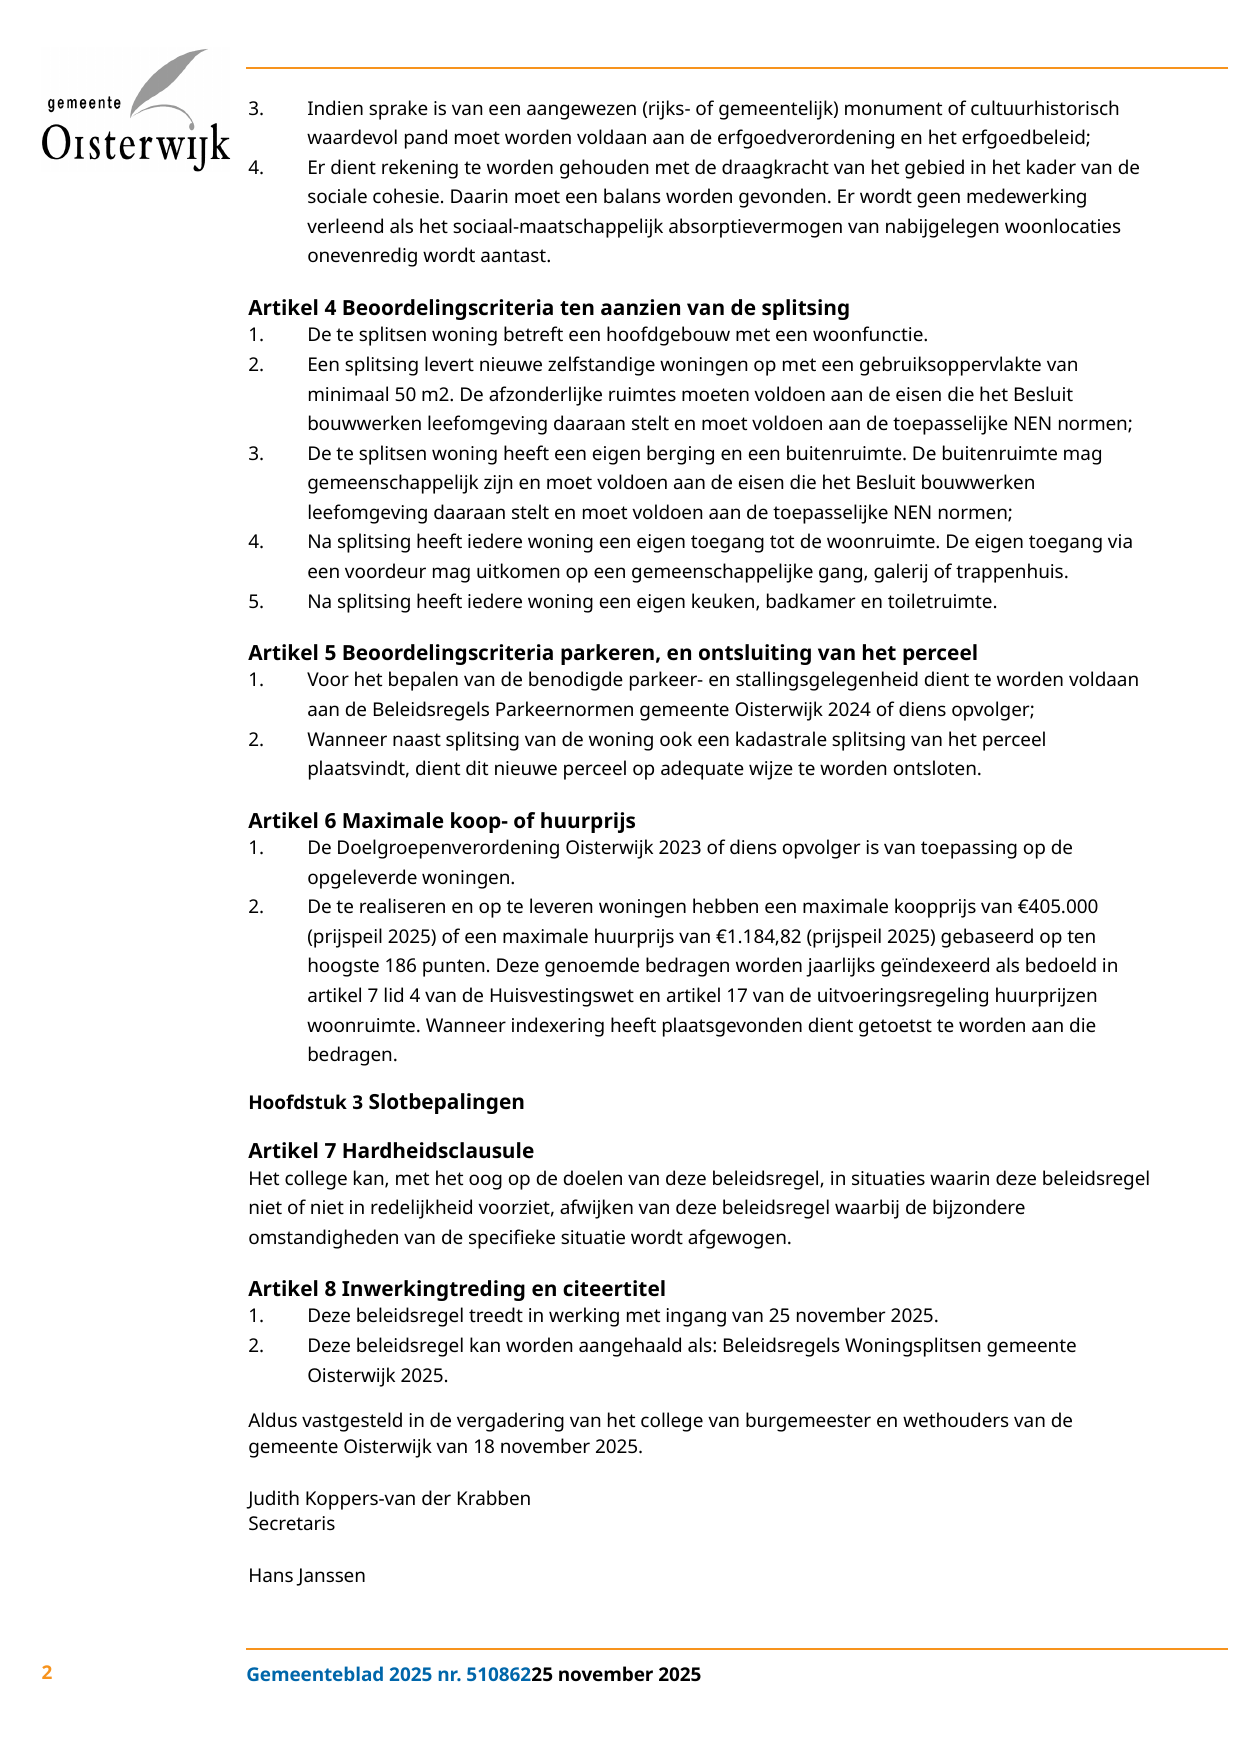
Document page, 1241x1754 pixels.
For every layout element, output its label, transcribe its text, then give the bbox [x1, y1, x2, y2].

text Secretaris [248, 1510, 1152, 1536]
text Judith Koppers-van der Krabben [248, 1485, 1152, 1510]
list Deze beleidsregel treedt in werking met ingang van 25 november 2025. [248, 1303, 1152, 1328]
text Artikel 5 Beoordelingscriteria parkeren, en ontsluiting van het perceel [248, 638, 1152, 667]
text Artikel 7 Hardheidsclausule [248, 1136, 1152, 1165]
text Artikel 4 Beoordelingscriteria ten aanzien van de splitsing [248, 293, 1152, 322]
list De Doelgroepenverordening Oisterwijk 2023 of diens opvolger is van toepassing op de opgeleverde woningen. [248, 834, 1152, 889]
list Een splitsing levert nieuwe zelfstandige woningen op met een gebruiksoppervlakte van minimaal 50 m2. De afzonderlijke ruimtes moeten voldoen aan de eisen die het Besluit bouwwerken leefomgeving daaraan stelt en moet voldoen aan de toepasselijke NEN normen; [248, 351, 1152, 436]
text Artikel 8 Inwerkingtreding en citeertitel [248, 1274, 1152, 1303]
list De te splitsen woning heeft een eigen berging en een buitenruimte. De buitenruimte mag gemeenschappelijk zijn en moet voldoen aan de eisen die het Besluit bouwwerken leefomgeving daaraan stelt en moet voldoen aan de toepasselijke NEN normen; [248, 440, 1152, 525]
list Er dient rekening te worden gehouden met de draagkracht van het gebied in het kader van de sociale cohesie. Daarin moet een balans worden gevonden. Er wordt geen medewerking verleend als het sociaal-maatschappelijk absorptievermogen van nabijgelegen woonlocaties onevenredig wordt aantast. [248, 154, 1152, 268]
text Het college kan, met het oog op de doelen van deze beleidsregel, in situaties waarin deze beleidsregel niet of niet in redelijkheid voorziet, afwijken van deze beleidsregel waarbij de bijzondere omstandigheden van de specifieke situatie wordt afgewogen. [248, 1165, 1152, 1249]
list Na splitsing heeft iedere woning een eigen toegang tot de woonruimte. De eigen toegang via een voordeur mag uitkomen op een gemeenschappelijke gang, galerij of trappenhuis. [248, 529, 1152, 584]
list Wanneer naast splitsing van de woning ook een kadastrale splitsing van het perceel plaatsvindt, dient dit nieuwe perceel op adequate wijze te worden ontsloten. [248, 726, 1152, 781]
list Voor het bepalen van de benodigde parkeer- en stallingsgelegenheid dient te worden voldaan aan de Beleidsregels Parkeernormen gemeente Oisterwijk 2024 of diens opvolger; [248, 667, 1152, 722]
list De te splitsen woning betreft een hoofdgebouw met een woonfunctie. [248, 322, 1152, 347]
list De te realiseren en op te leveren woningen hebben een maximale koopprijs van €405.000 (prijspeil 2025) of een maximale huurprijs van €1.184,82 (prijspeil 2025) gebaseerd op ten hoogste 186 punten. Deze genoemde bedragen worden jaarlijks geïndexeerd als bedoeld in artikel 7 lid 4 van de Huisvestingswet en artikel 17 van de uitvoeringsregeling huurprijzen woonruimte. Wanneer indexering heeft plaatsgevonden dient getoetst te worden aan die bedragen. [248, 893, 1152, 1067]
list Na splitsing heeft iedere woning een eigen keuken, badkamer en toiletruimte. [248, 588, 1152, 613]
text Hans Janssen [248, 1562, 1152, 1588]
text Aldus vastgesteld in de vergadering van het college van burgemeester en wethouders van de gemeente Oisterwijk van 18 november 2025. [248, 1407, 1152, 1459]
picture [41, 47, 231, 172]
text Hoofdstuk 3 Slotbepalingen [248, 1087, 1152, 1115]
text Artikel 6 Maximale koop- of huurprijs [248, 806, 1152, 834]
list Deze beleidsregel kan worden aangehaald als: Beleidsregels Woningsplitsen gemeente Oisterwijk 2025. [248, 1332, 1152, 1388]
list Indien sprake is van een aangewezen (rijks- of gemeentelijk) monument of cultuurhistorisch waardevol pand moet worden voldaan aan de erfgoedverordening en het erfgoedbeleid; [248, 95, 1152, 150]
